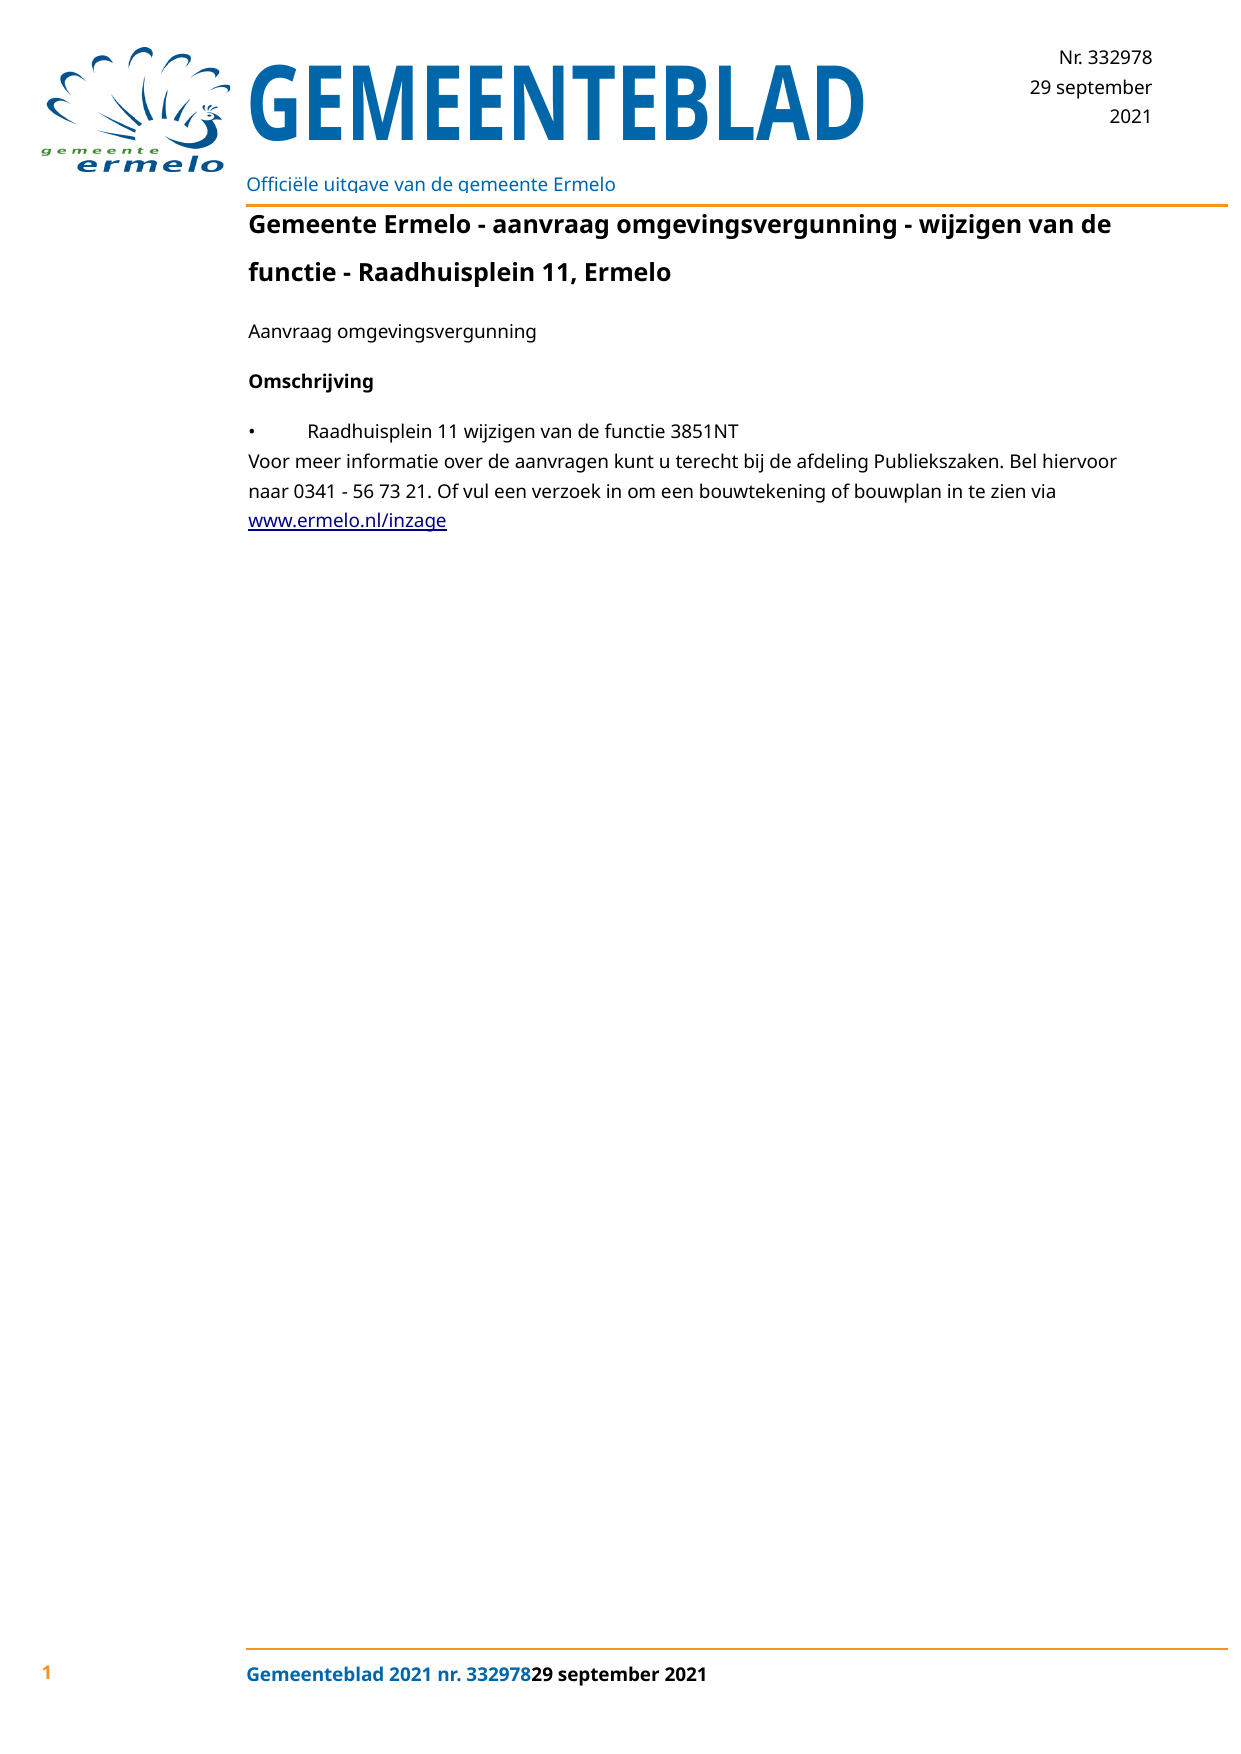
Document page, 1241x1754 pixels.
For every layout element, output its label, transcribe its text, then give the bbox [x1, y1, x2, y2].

text Omschrijving [248, 368, 1152, 394]
text Aanvraag omgevingsvergunning [248, 318, 1152, 344]
list Raadhuisplein 11 wijzigen van de functie 3851NT [248, 419, 1152, 444]
picture [41, 47, 231, 172]
text Voor meer informatie over de aanvragen kunt u terecht bij de afdeling Publiekszaken. Bel hiervoor naar 0341 - 56 73 21. Of vul een verzoek in om een bouwtekening of bouwplan in te zien via www.ermelo.nl/inzage [248, 448, 1152, 533]
text Gemeente Ermelo - aanvraag omgevingsvergunning - wijzigen van de functie - Raadhuisplein 11, Ermelo [248, 207, 1152, 288]
